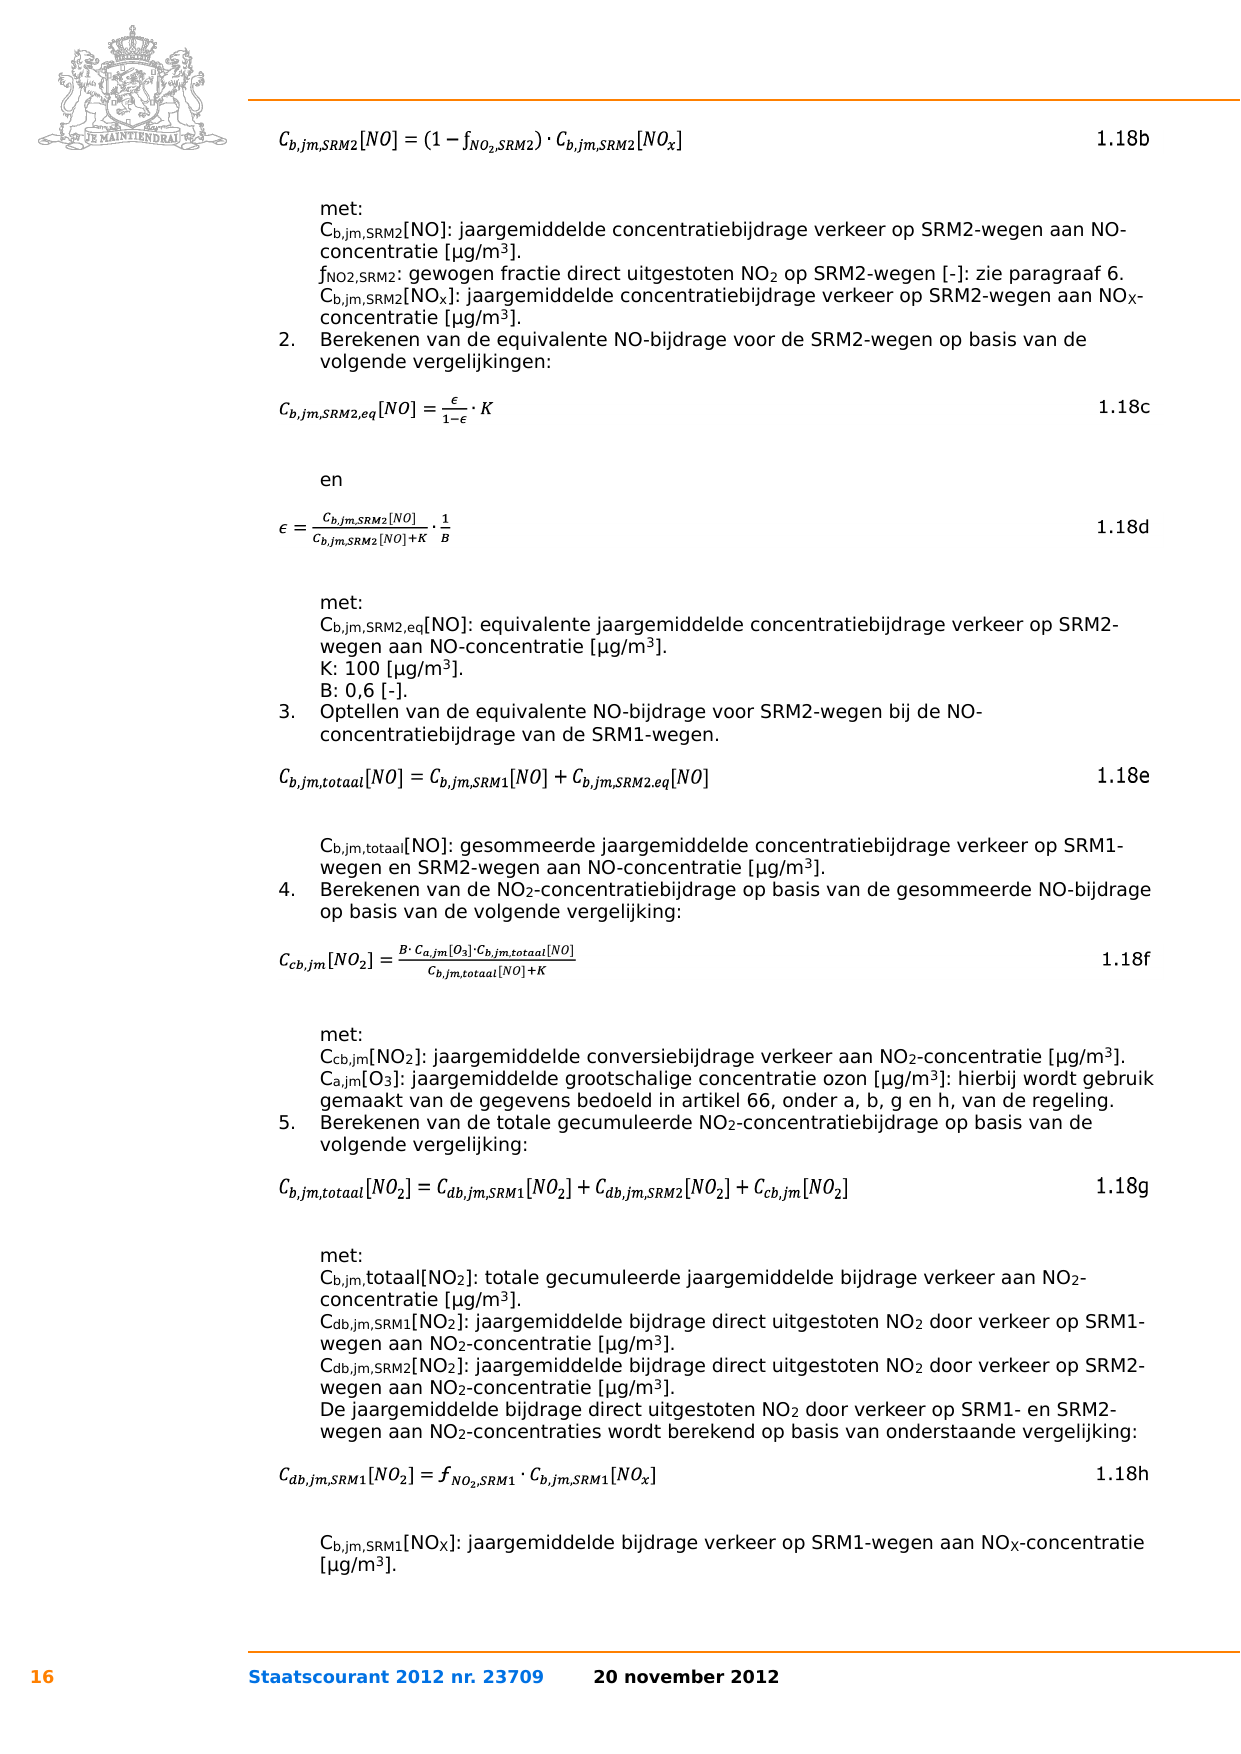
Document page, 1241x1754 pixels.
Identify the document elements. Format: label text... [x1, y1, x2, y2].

text 4. Berekenen van de NO2-concentratiebijdrage op basis van de gesommeerde NO-bijdrage op basis van de volgende vergelijking: [278, 879, 1163, 923]
text Ca,jm[O3]: jaargemiddelde grootschalige concentratie ozon [µg/m3]: hierbij wordt gebruik gemaakt van de gegevens bedoeld in artikel 66, onder a, b, g en h, van de regeling. [319, 1068, 1163, 1112]
text met: [319, 1024, 1163, 1046]
text Cb,jm,totaal[NO]: gesommeerde jaargemiddelde concentratiebijdrage verkeer op SRM1-wegen en SRM2-wegen aan NO-concentratie [µg/m3]. [319, 835, 1163, 879]
text Ccb,jm[NO2]: jaargemiddelde conversiebijdrage verkeer aan NO2-concentratie [µg/m3]. [319, 1046, 1163, 1068]
picture [278, 1464, 1164, 1489]
text 5. Berekenen van de totale gecumuleerde NO2-concentratiebijdrage op basis van de volgende vergelijking: [278, 1112, 1163, 1156]
picture [278, 512, 1164, 548]
picture [38, 25, 227, 150]
text Cb,jm,SRM2,eq[NO]: equivalente jaargemiddelde concentratiebijdrage verkeer op SRM2-wegen aan NO-concentratie [µg/m3]. [319, 613, 1163, 657]
picture [278, 944, 1164, 980]
text Cb,jm,SRM2[NO]: jaargemiddelde concentratiebijdrage verkeer op SRM2-wegen aan NO-concentratie [µg/m3]. [319, 219, 1163, 263]
picture [278, 767, 1164, 791]
text 2. Berekenen van de equivalente NO-bijdrage voor de SRM2-wegen op basis van de volgende vergelijkingen: [278, 329, 1163, 373]
text en [319, 468, 1163, 490]
picture [278, 395, 1164, 425]
picture [278, 130, 1164, 154]
text Cdb,jm,SRM2[NO2]: jaargemiddelde bijdrage direct uitgestoten NO2 door verkeer op SRM2-wegen aan NO2-concentratie [µg/m3]. [319, 1355, 1163, 1399]
text met: [319, 1245, 1163, 1267]
text Cb,jm,SRM2[NOx]: jaargemiddelde concentratiebijdrage verkeer op SRM2-wegen aan NOX-concentratie [µg/m3]. [319, 285, 1163, 329]
text 3. Optellen van de equivalente NO-bijdrage voor SRM2-wegen bij de NO-concentratiebijdrage van de SRM1-wegen. [278, 701, 1163, 745]
text Cb,jm,totaal[NO2]: totale gecumuleerde jaargemiddelde bijdrage verkeer aan NO2-concentratie [µg/m3]. [319, 1267, 1163, 1311]
text De jaargemiddelde bijdrage direct uitgestoten NO2 door verkeer op SRM1- en SRM2-wegen aan NO2-concentraties wordt berekend op basis van onderstaande vergelijking: [319, 1399, 1163, 1443]
picture [278, 1177, 1164, 1202]
text met: [319, 592, 1163, 613]
text Cb,jm,SRM1[NOX]: jaargemiddelde bijdrage verkeer op SRM1-wegen aan NOX-concentratie [µg/m3]. [319, 1532, 1163, 1576]
text Cdb,jm,SRM1[NO2]: jaargemiddelde bijdrage direct uitgestoten NO2 door verkeer op SRM1-wegen aan NO2-concentratie [µg/m3]. [319, 1311, 1163, 1355]
text B: 0,6 [-]. [319, 679, 1163, 701]
text K: 100 [µg/m3]. [319, 657, 1163, 679]
text ƒNO2,SRM2: gewogen fractie direct uitgestoten NO2 op SRM2-wegen [-]: zie paragraaf 6. [319, 263, 1163, 285]
text met: [319, 197, 1163, 219]
